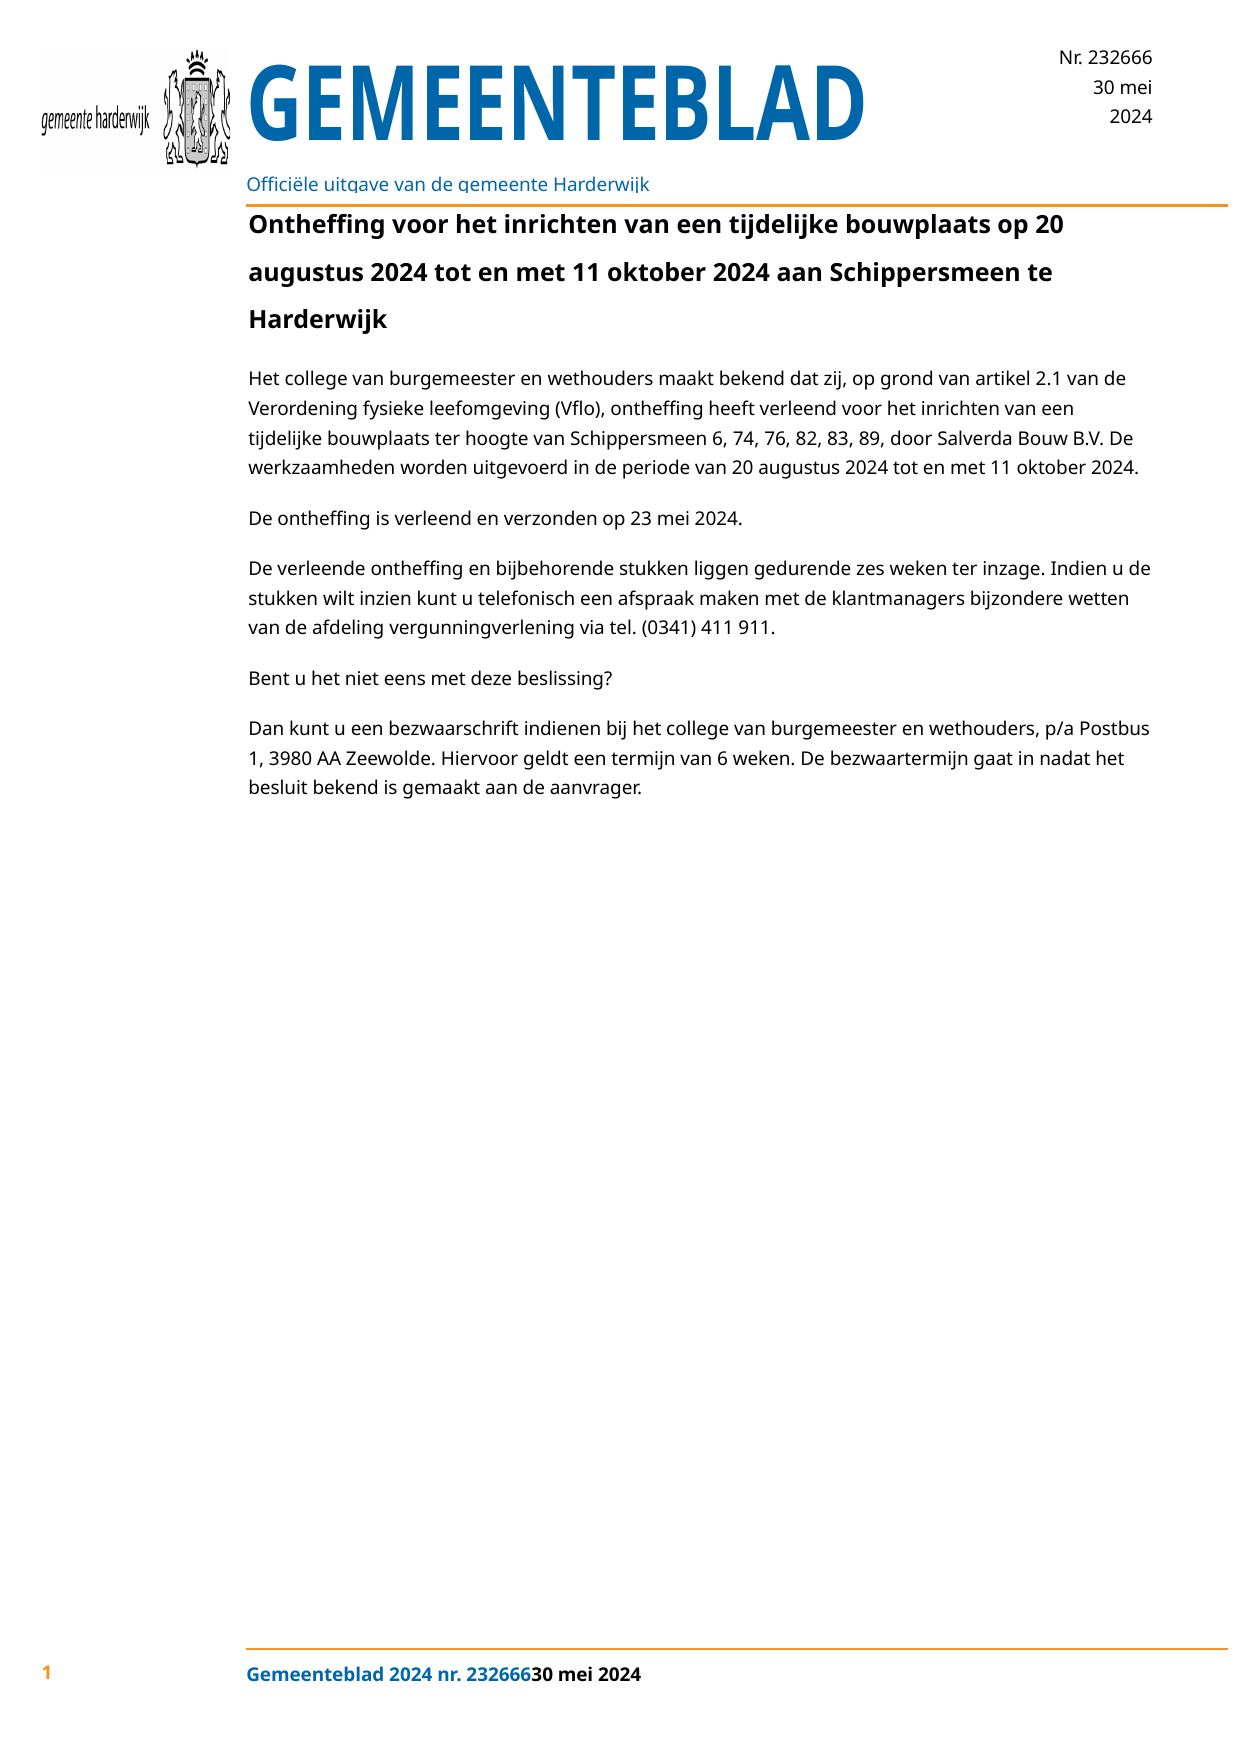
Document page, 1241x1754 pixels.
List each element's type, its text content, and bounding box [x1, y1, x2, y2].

text Het college van burgemeester en wethouders maakt bekend dat zij, op grond van artikel 2.1 van de Verordening fysieke leefomgeving (Vflo), ontheffing heeft verleend voor het inrichten van een tijdelijke bouwplaats ter hoogte van Schippersmeen 6, 74, 76, 82, 83, 89, door Salverda Bouw B.V. De werkzaamheden worden uitgevoerd in de periode van 20 augustus 2024 tot en met 11 oktober 2024. [248, 366, 1152, 480]
text Ontheffing voor het inrichten van een tijdelijke bouwplaats op 20 augustus 2024 tot en met 11 oktober 2024 aan Schippersmeen te Harderwijk [248, 207, 1152, 336]
text De ontheffing is verleend en verzonden op 23 mei 2024. [248, 505, 1152, 530]
picture [41, 47, 231, 172]
text De verleende ontheffing en bijbehorende stukken liggen gedurende zes weken ter inzage. Indien u de stukken wilt inzien kunt u telefonisch een afspraak maken met de klantmanagers bijzondere wetten van de afdeling vergunningverlening via tel. (0341) 411 911. [248, 555, 1152, 640]
text Dan kunt u een bezwaarschrift indienen bij het college van burgemeester en wethouders, p/a Postbus 1, 3980 AA Zeewolde. Hiervoor geldt een termijn van 6 weken. De bezwaartermijn gaat in nadat het besluit bekend is gemaakt aan de aanvrager. [248, 715, 1152, 800]
text Bent u het niet eens met deze beslissing? [248, 665, 1152, 690]
